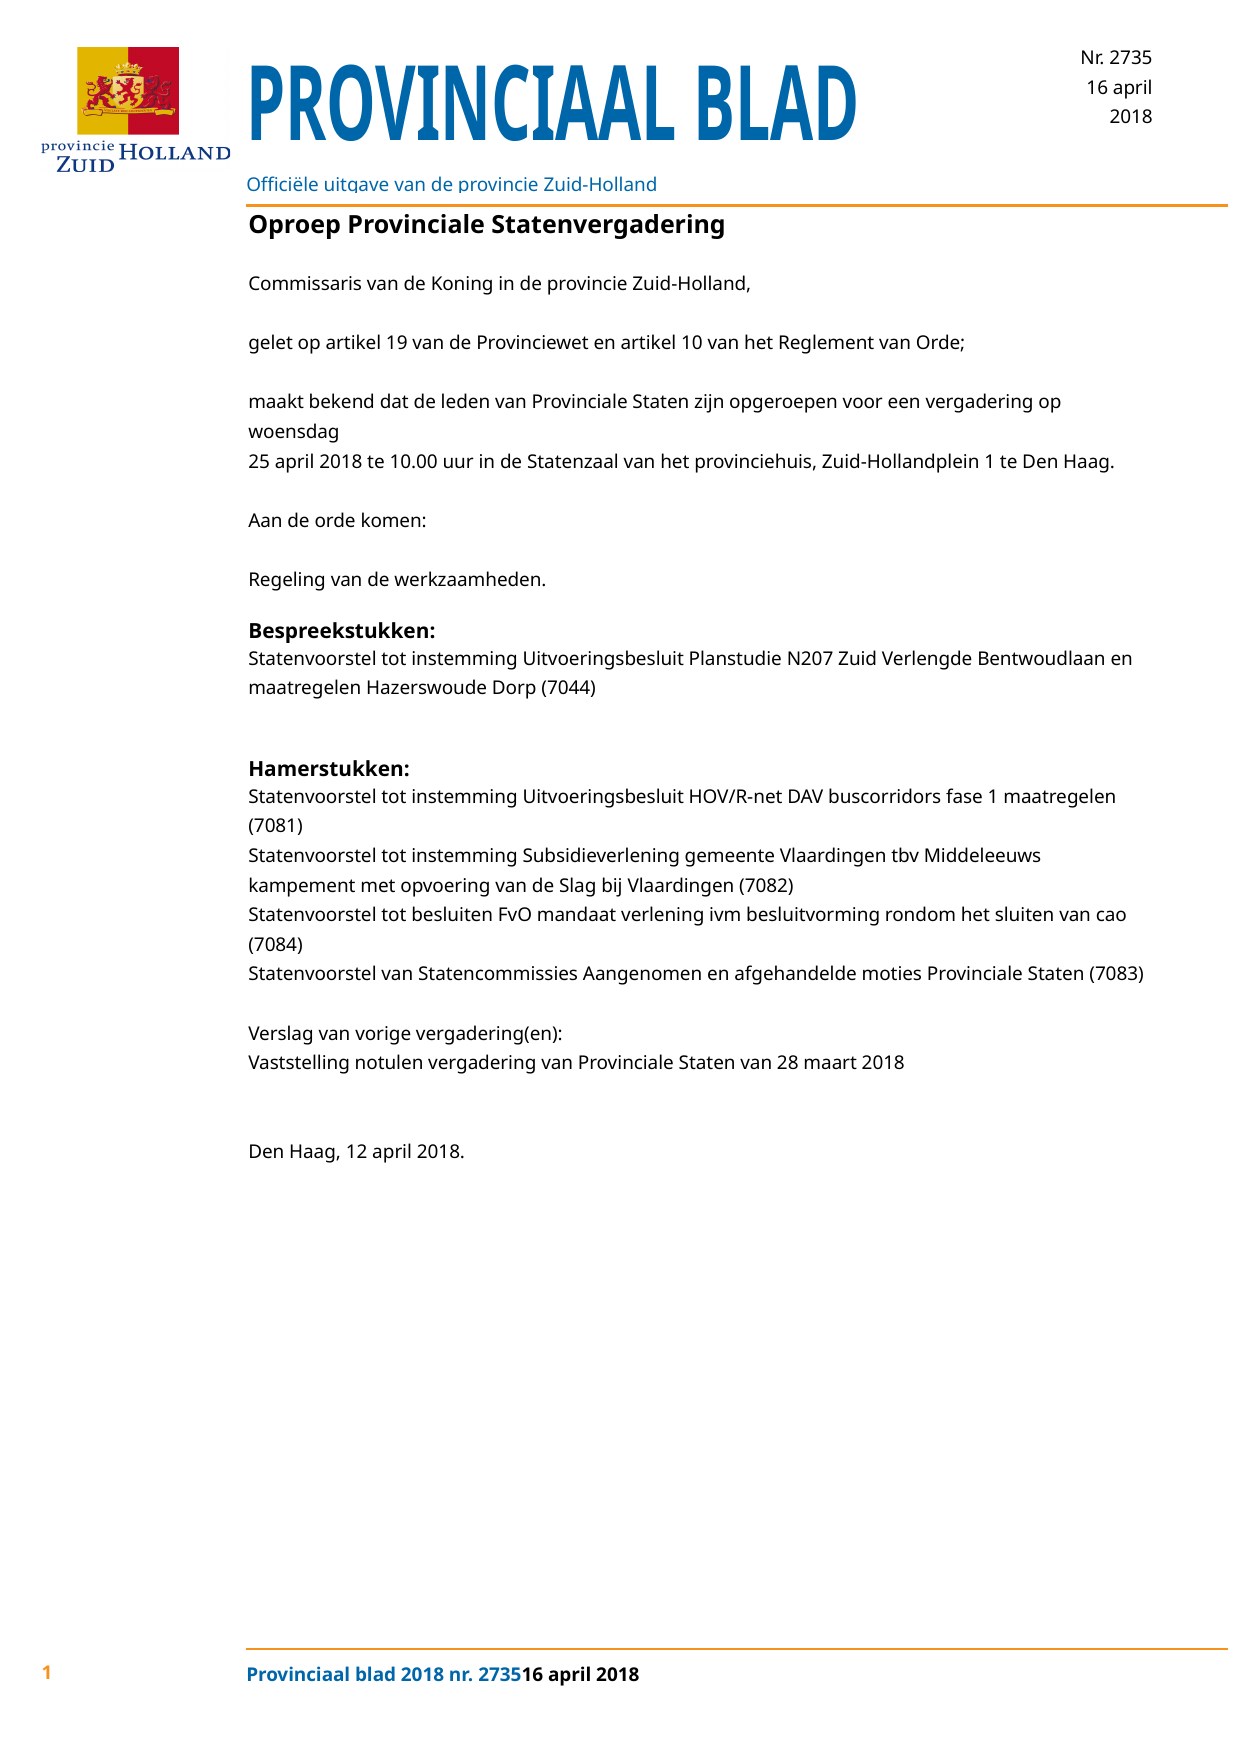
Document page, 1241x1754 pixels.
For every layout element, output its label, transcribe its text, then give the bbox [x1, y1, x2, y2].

text Commissaris van de Koning in de provincie Zuid-Holland, [248, 270, 1152, 296]
text Den Haag, 12 april 2018. [248, 1138, 1152, 1164]
text Verslag van vorige vergadering(en): [248, 1020, 1152, 1045]
picture [41, 47, 231, 172]
text Vaststelling notulen vergadering van Provinciale Staten van 28 maart 2018 [248, 1049, 1152, 1075]
text Statenvoorstel tot instemming Uitvoeringsbesluit Planstudie N207 Zuid Verlengde Bentwoudlaan en maatregelen Hazerswoude Dorp (7044) [248, 645, 1152, 700]
text maakt bekend dat de leden van Provinciale Staten zijn opgeroepen voor een vergadering op woensdag [248, 389, 1152, 444]
text Bespreekstukken: [248, 617, 1152, 645]
text Statenvoorstel tot instemming Uitvoeringsbesluit HOV/R-net DAV buscorridors fase 1 maatregelen (7081) [248, 783, 1152, 838]
text Aan de orde komen: [248, 507, 1152, 533]
text Hamerstukken: [248, 754, 1152, 783]
text Oproep Provinciale Statenvergadering [248, 207, 1152, 241]
text Statenvoorstel van Statencommissies Aangenomen en afgehandelde moties Provinciale Staten (7083) [248, 961, 1152, 986]
text Regeling van de werkzaamheden. [248, 566, 1152, 592]
text Statenvoorstel tot instemming Subsidieverlening gemeente Vlaardingen tbv Middeleeuws kampement met opvoering van de Slag bij Vlaardingen (7082) [248, 842, 1152, 897]
text 25 april 2018 te 10.00 uur in de Statenzaal van het provinciehuis, Zuid-Hollandplein 1 te Den Haag. [248, 448, 1152, 473]
text gelet op artikel 19 van de Provinciewet en artikel 10 van het Reglement van Orde; [248, 329, 1152, 355]
text Statenvoorstel tot besluiten FvO mandaat verlening ivm besluitvorming rondom het sluiten van cao (7084) [248, 901, 1152, 957]
